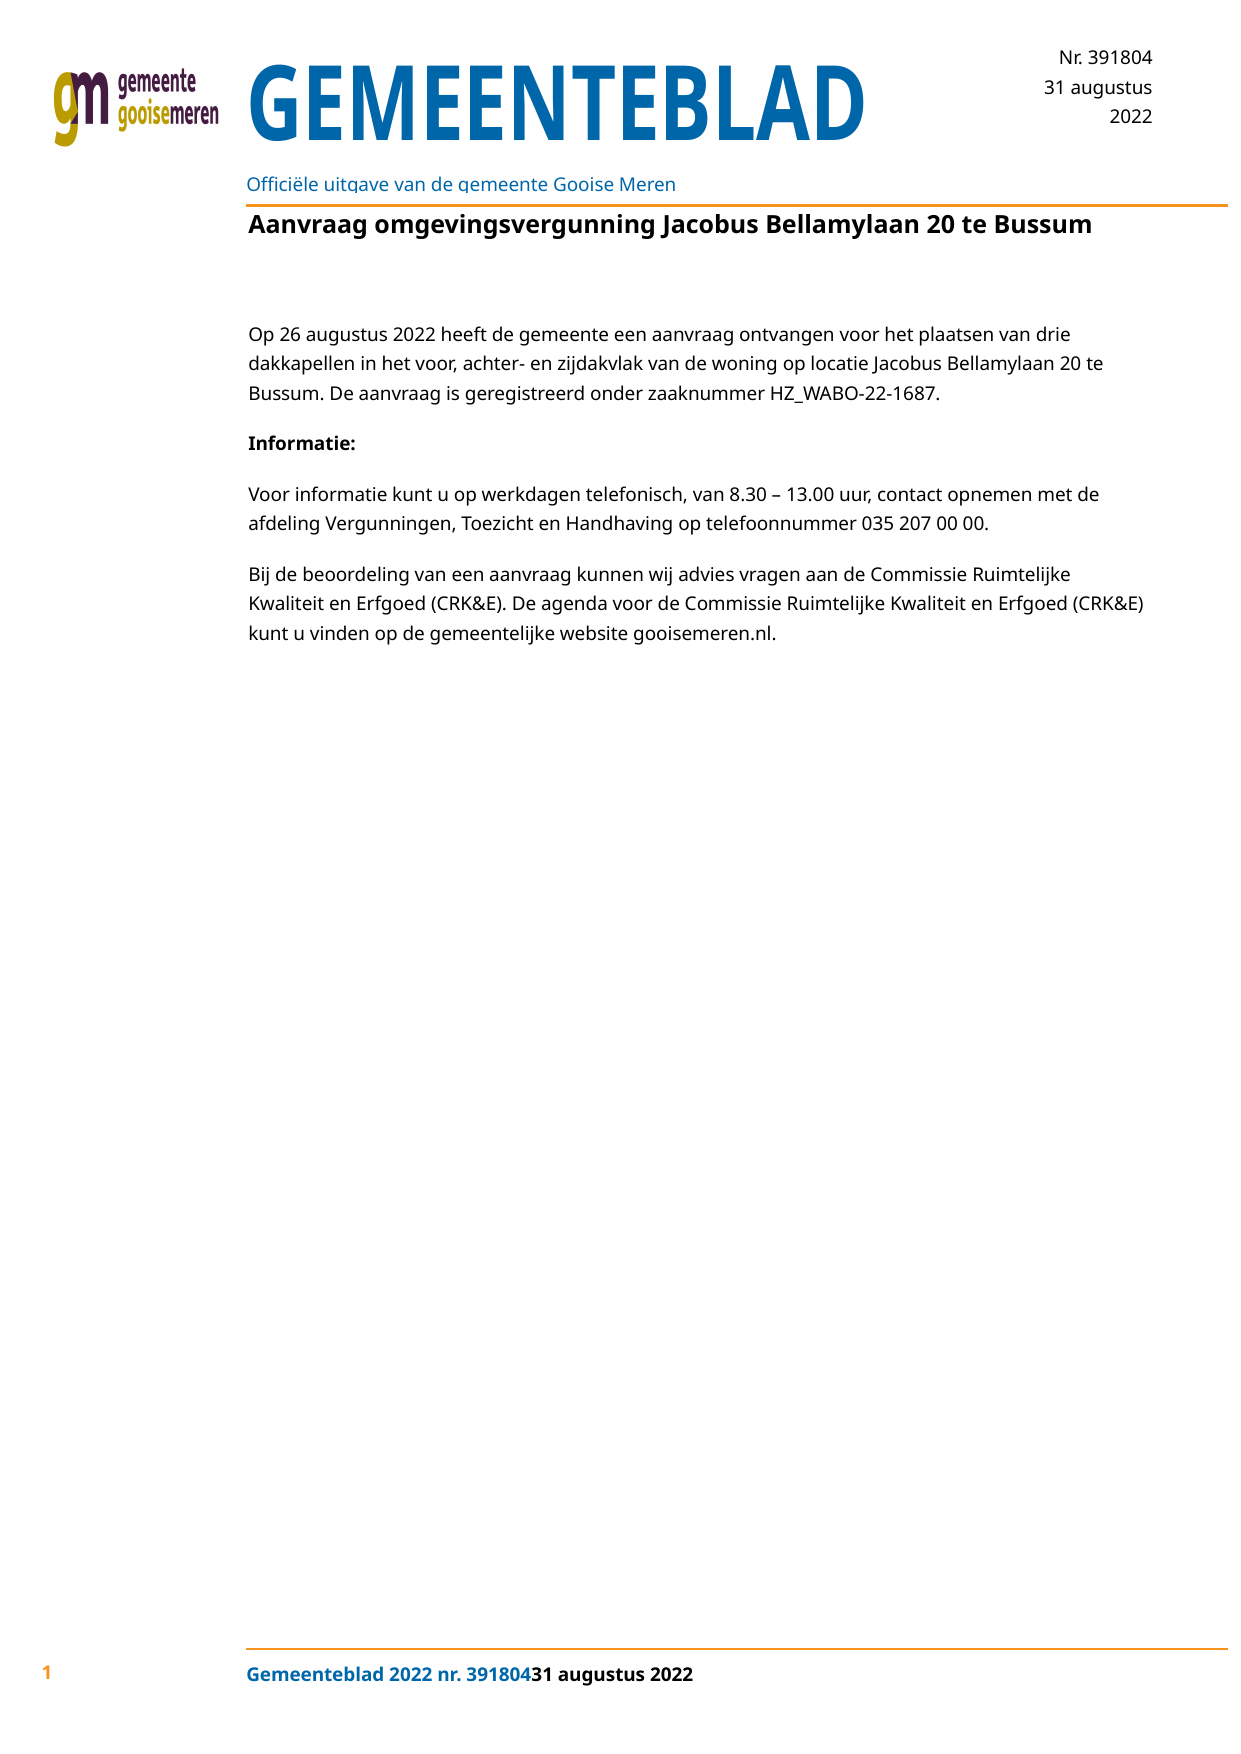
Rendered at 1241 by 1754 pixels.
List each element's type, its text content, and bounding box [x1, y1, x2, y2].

text Voor informatie kunt u op werkdagen telefonisch, van 8.30 – 13.00 uur, contact opnemen met de afdeling Vergunningen, Toezicht en Handhaving op telefoonnummer 035 207 00 00. [248, 481, 1152, 536]
text Aanvraag omgevingsvergunning Jacobus Bellamylaan 20 te Bussum [248, 207, 1152, 241]
text Op 26 augustus 2022 heeft de gemeente een aanvraag ontvangen voor het plaatsen van drie dakkapellen in het voor, achter- en zijdakvlak van de woning op locatie Jacobus Bellamylaan 20 te Bussum. De aanvraag is geregistreerd onder zaaknummer HZ_WABO-22-1687. [248, 321, 1152, 406]
picture [41, 47, 231, 172]
text Informatie: [248, 430, 1152, 456]
text Bij de beoordeling van een aanvraag kunnen wij advies vragen aan de Commissie Ruimtelijke Kwaliteit en Erfgoed (CRK&E). De agenda voor de Commissie Ruimtelijke Kwaliteit en Erfgoed (CRK&E) kunt u vinden op de gemeentelijke website gooisemeren.nl. [248, 561, 1152, 646]
